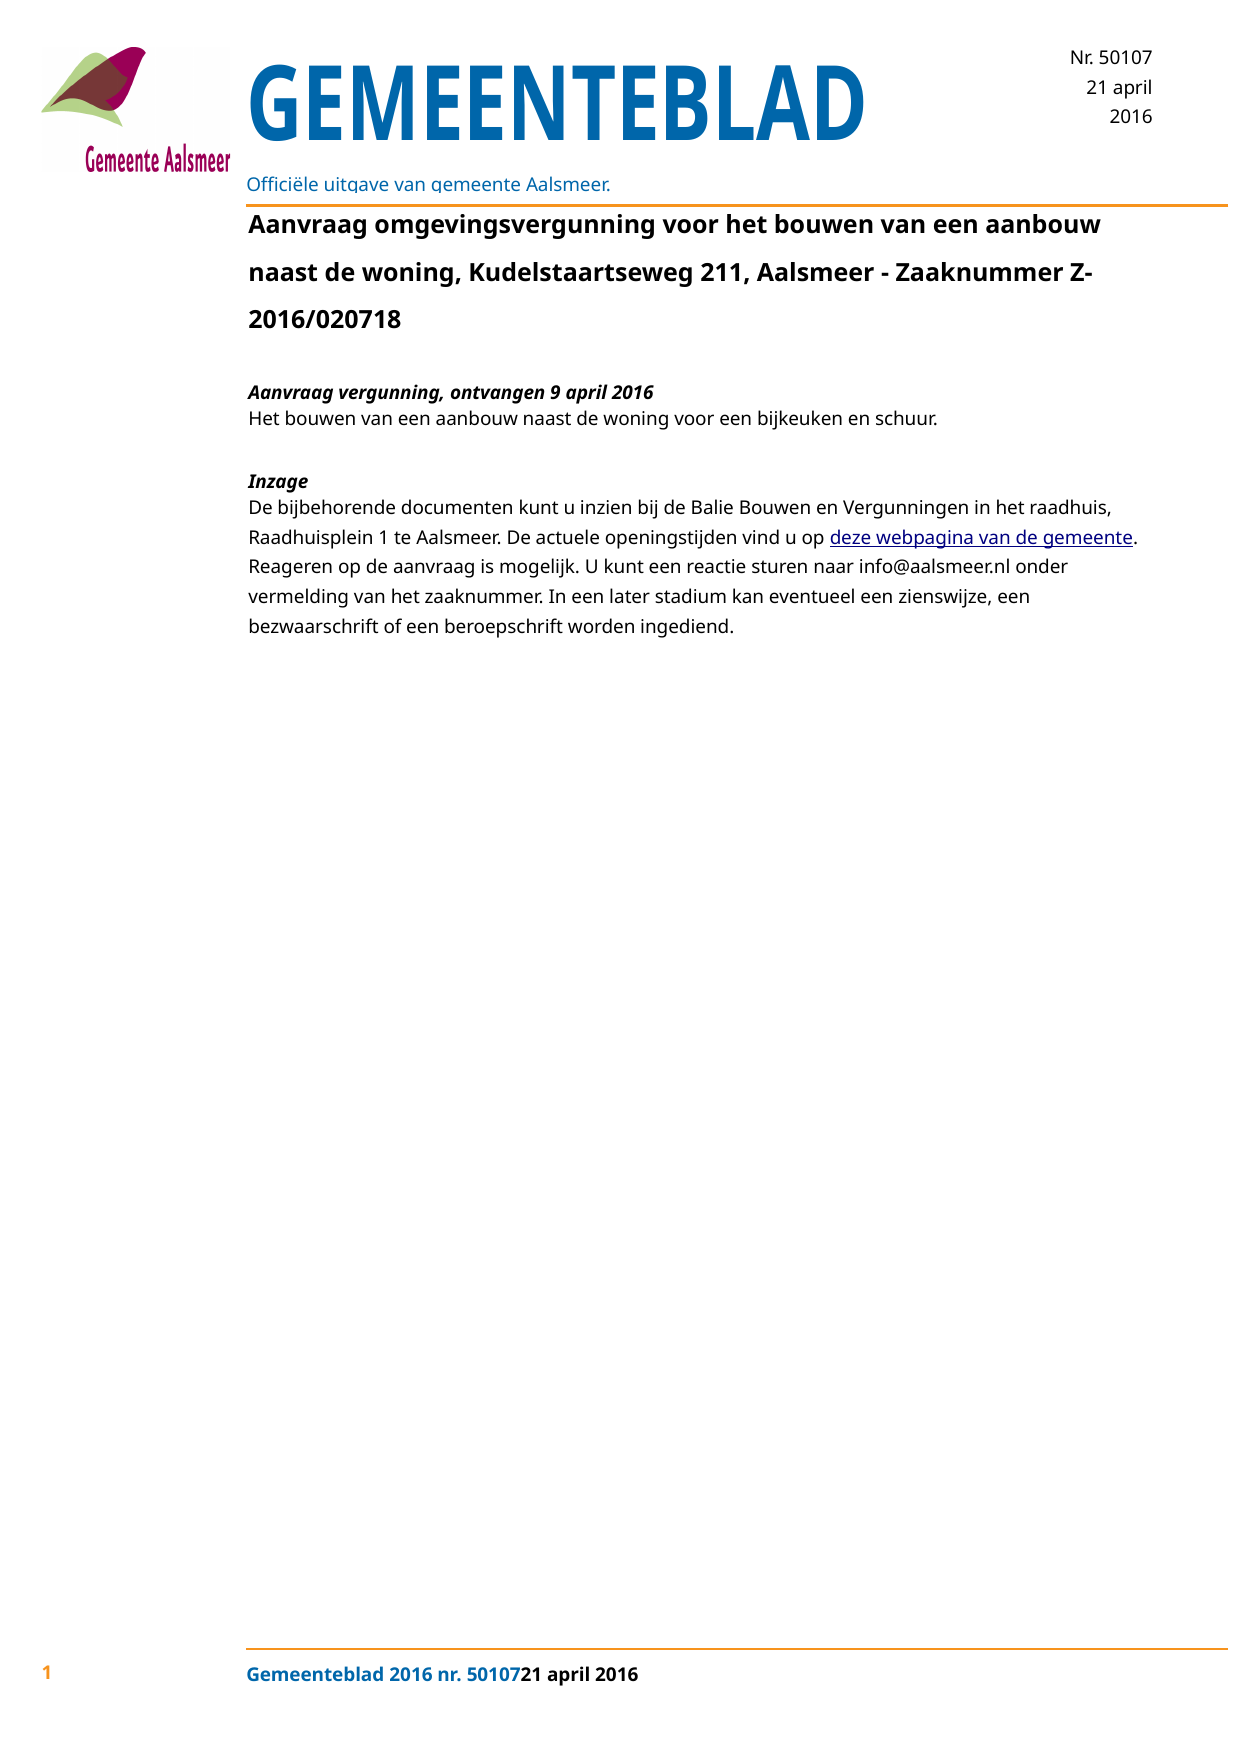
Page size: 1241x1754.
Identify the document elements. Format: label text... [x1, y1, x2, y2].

text Aanvraag vergunning, ontvangen 9 april 2016 [248, 379, 1152, 405]
text ​ [248, 663, 1152, 689]
text Aanvraag omgevingsvergunning voor het bouwen van een aanbouw naast de woning, Kudelstaartseweg 211, Aalsmeer - Zaaknummer Z-2016/020718 [248, 207, 1152, 336]
text De bijbehorende documenten kunt u inzien bij de Balie Bouwen en Vergunningen in het raadhuis, Raadhuisplein 1 te Aalsmeer. De actuele openingstijden vind u op deze webpagina van de gemeente. Reageren op de aanvraag is mogelijk. U kunt een reactie sturen naar info@aalsmeer.nl onder vermelding van het zaaknummer. In een later stadium kan eventueel een zienswijze, een bezwaarschrift of een beroepschrift worden ingediend. [248, 494, 1152, 638]
text Inzage [248, 469, 1152, 494]
picture [41, 47, 231, 172]
text Het bouwen van een aanbouw naast de woning voor een bijkeuken en schuur. [248, 405, 1152, 431]
